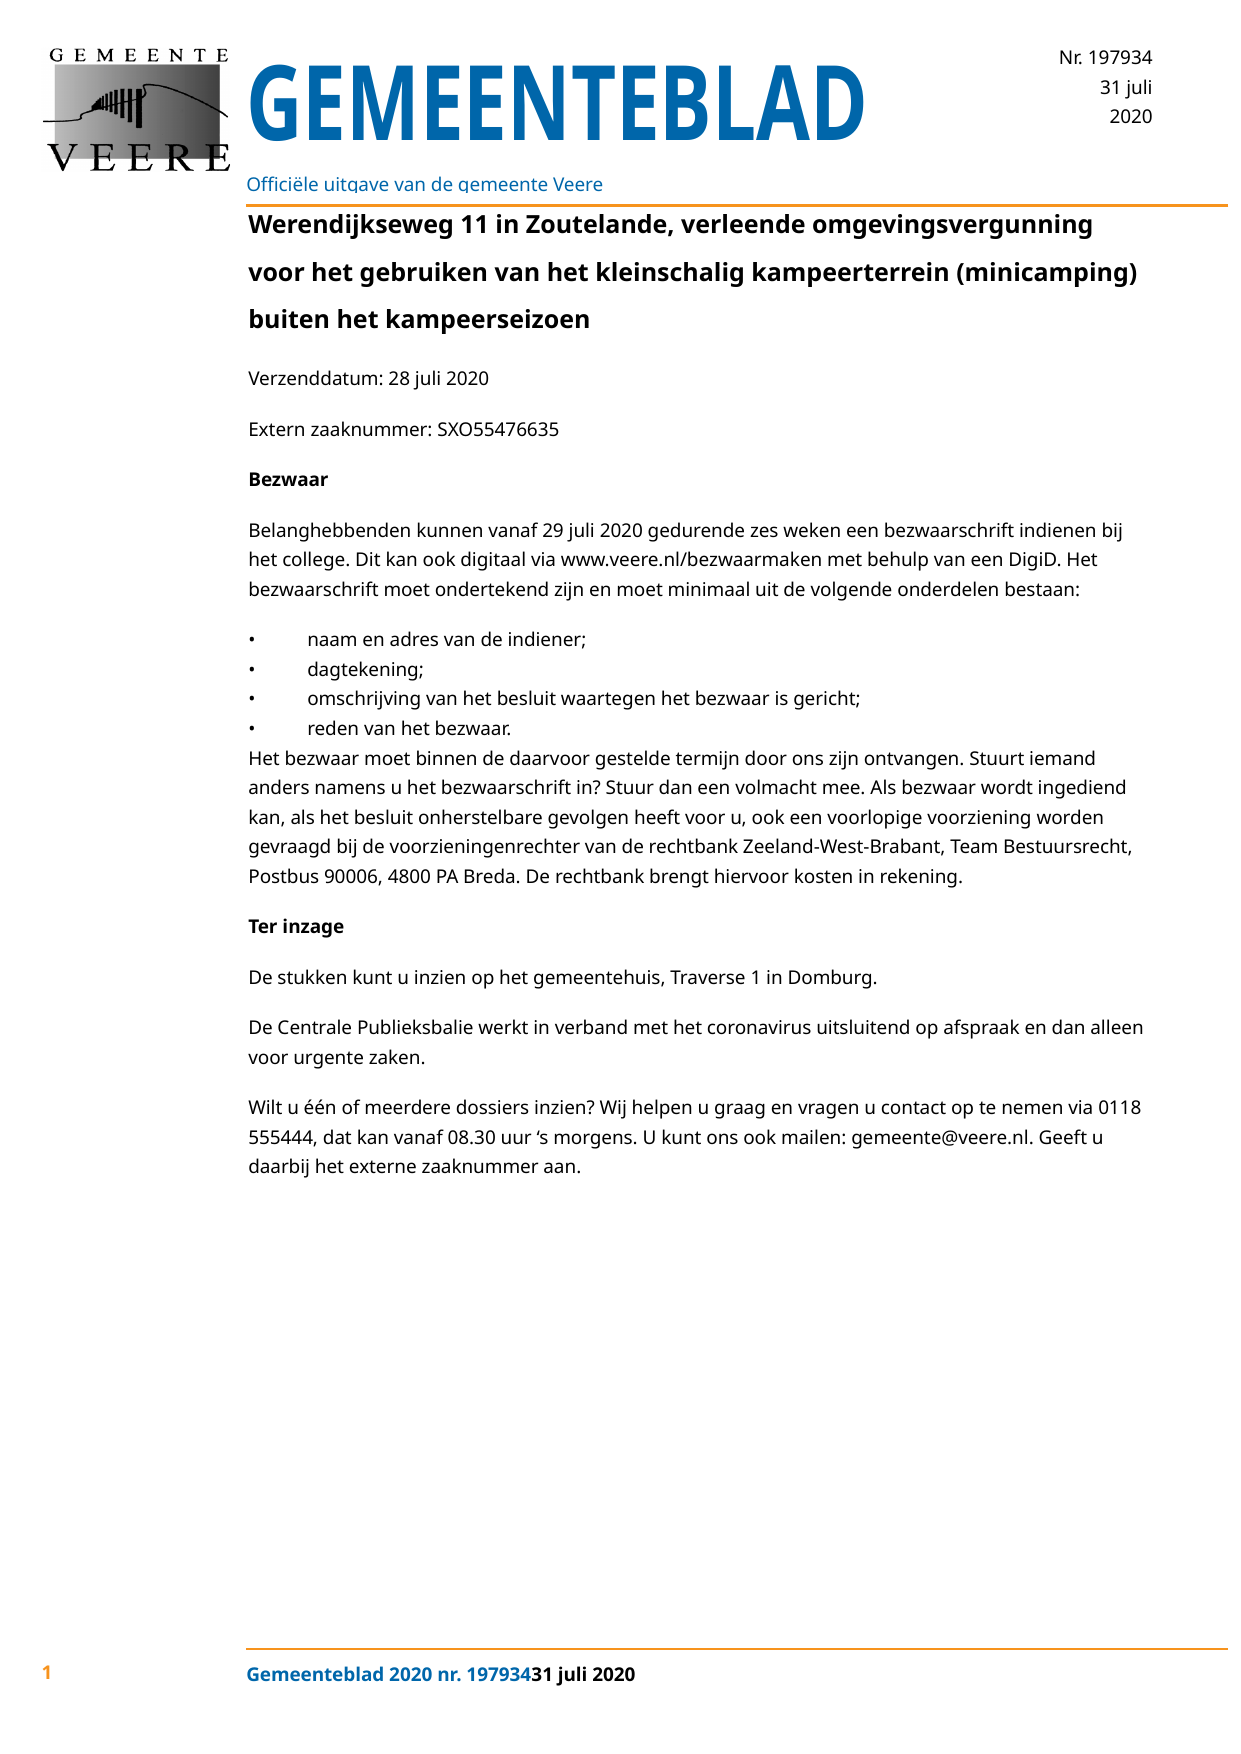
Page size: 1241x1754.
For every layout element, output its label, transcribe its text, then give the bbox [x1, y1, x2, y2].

list naam en adres van de indiener; [248, 626, 1152, 652]
text Wilt u één of meerdere dossiers inzien? Wij helpen u graag en vragen u contact op te nemen via 0118 555444, dat kan vanaf 08.30 uur ‘s morgens. U kunt ons ook mailen: gemeente@veere.nl. Geeft u daarbij het externe zaaknummer aan. [248, 1094, 1152, 1179]
text Bezwaar [248, 466, 1152, 492]
text Verzenddatum: 28 juli 2020 [248, 366, 1152, 391]
text Belanghebbenden kunnen vanaf 29 juli 2020 gedurende zes weken een bezwaarschrift indienen bij het college. Dit kan ook digitaal via www.veere.nl/bezwaarmaken met behulp van een DigiD. Het bezwaarschrift moet ondertekend zijn en moet minimaal uit de volgende onderdelen bestaan: [248, 517, 1152, 602]
list dagtekening; [248, 656, 1152, 682]
text Extern zaaknummer: SXO55476635 [248, 416, 1152, 442]
list reden van het bezwaar. [248, 715, 1152, 741]
text Werendijkseweg 11 in Zoutelande, verleende omgevingsvergunning voor het gebruiken van het kleinschalig kampeerterrein (minicamping) buiten het kampeerseizoen [248, 207, 1152, 336]
list omschrijving van het besluit waartegen het bezwaar is gericht; [248, 686, 1152, 711]
text Het bezwaar moet binnen de daarvoor gestelde termijn door ons zijn ontvangen. Stuurt iemand anders namens u het bezwaarschrift in? Stuur dan een volmacht mee. Als bezwaar wordt ingediend kan, als het besluit onherstelbare gevolgen heeft voor u, ook een voorlopige voorziening worden gevraagd bij de voorzieningenrechter van de rechtbank Zeeland-West-Brabant, Team Bestuursrecht, Postbus 90006, 4800 PA Breda. De rechtbank brengt hiervoor kosten in rekening. [248, 745, 1152, 889]
picture [41, 47, 231, 172]
text De Centrale Publieksbalie werkt in verband met het coronavirus uitsluitend op afspraak en dan alleen voor urgente zaken. [248, 1014, 1152, 1069]
text De stukken kunt u inzien op het gemeentehuis, Traverse 1 in Domburg. [248, 964, 1152, 989]
text Ter inzage [248, 913, 1152, 939]
